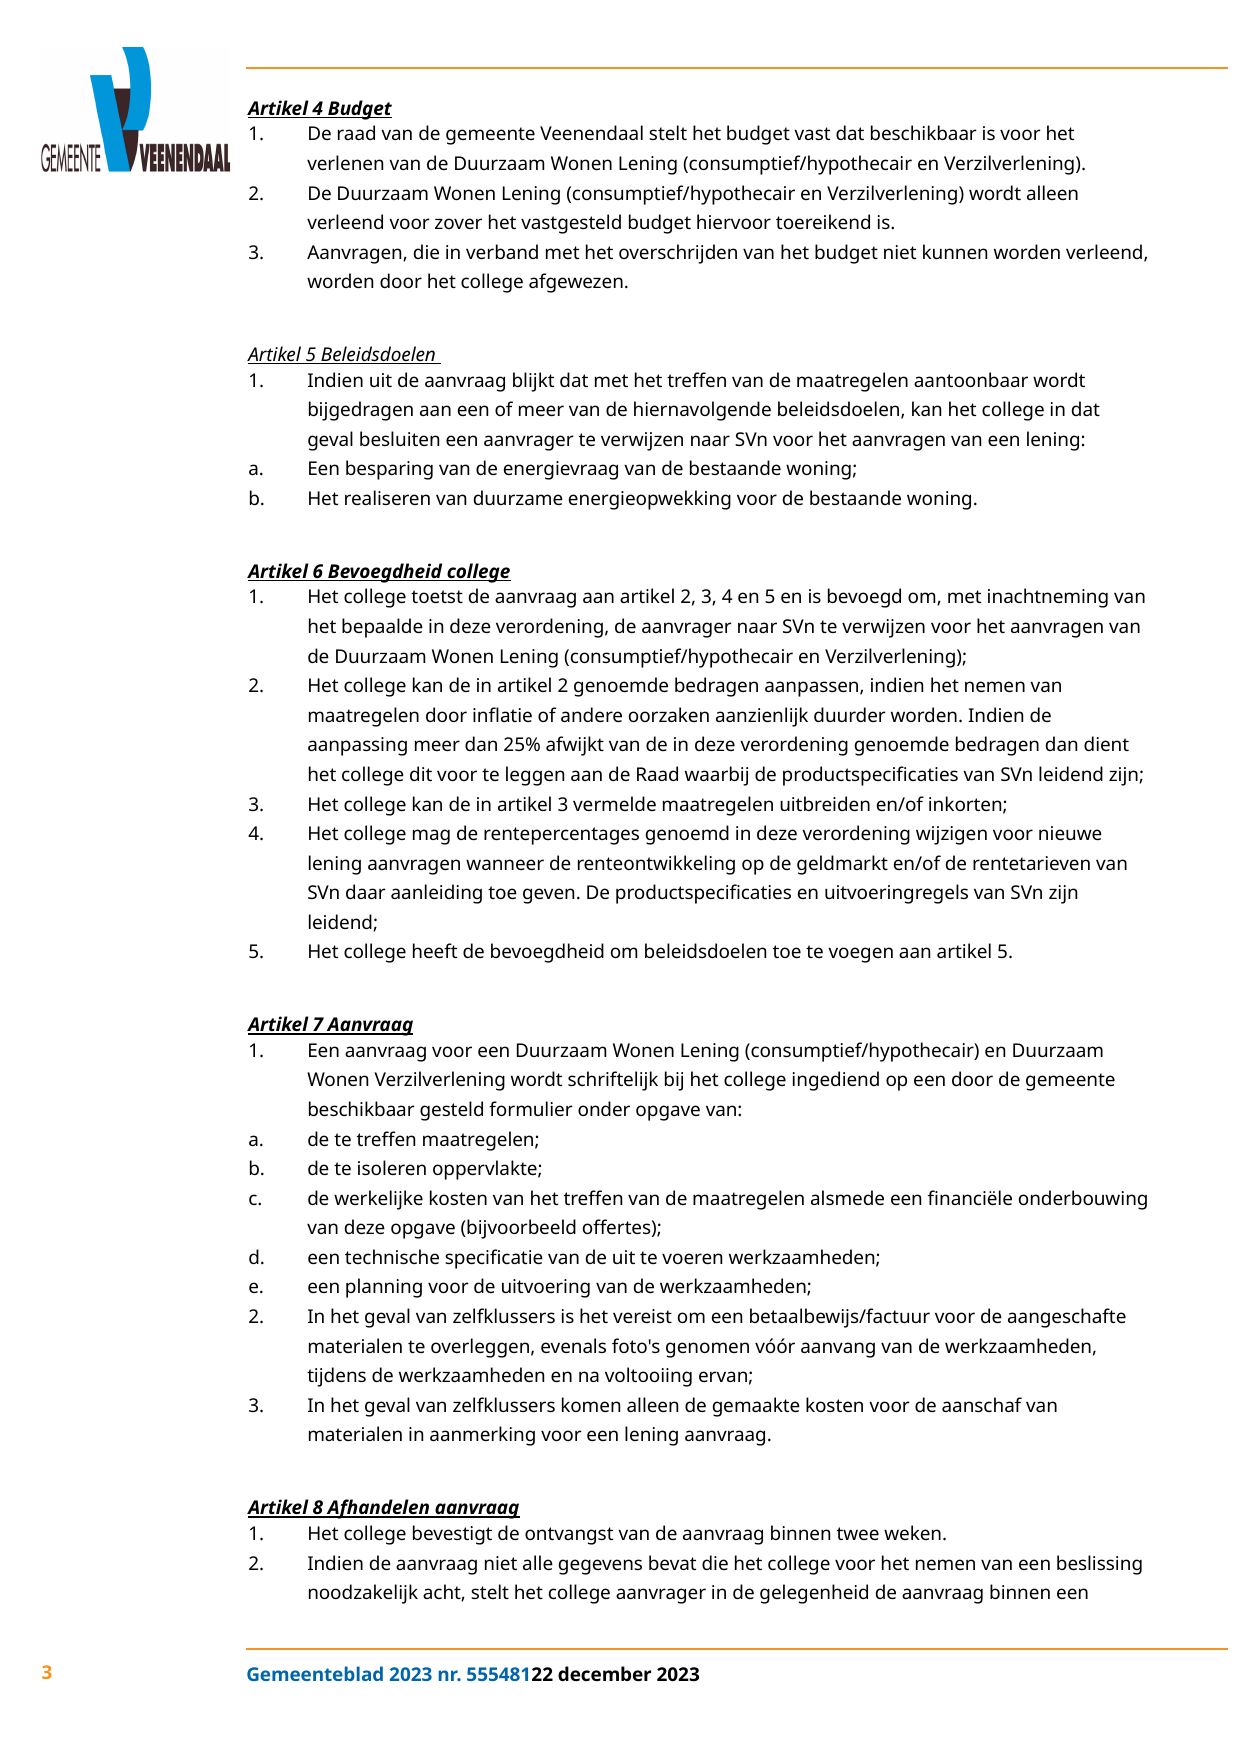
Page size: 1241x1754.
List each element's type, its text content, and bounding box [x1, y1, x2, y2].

list een planning voor de uitvoering van de werkzaamheden; [248, 1274, 1152, 1299]
list De raad van de gemeente Veenendaal stelt het budget vast dat beschikbaar is voor het verlenen van de Duurzaam Wonen Lening (consumptief/hypothecair en Verzilverlening). [248, 121, 1152, 176]
list Aanvragen, die in verband met het overschrijden van het budget niet kunnen worden verleend, worden door het college afgewezen. [248, 239, 1152, 294]
list Een besparing van de energievraag van de bestaande woning; [248, 456, 1152, 481]
list Het college kan de in artikel 3 vermelde maatregelen uitbreiden en/of inkorten; [248, 791, 1152, 816]
list de te isoleren oppervlakte; [248, 1155, 1152, 1181]
text Artikel 6 Bevoegdheid college [248, 558, 1152, 584]
list Het realiseren van duurzame energieopwekking voor de bestaande woning. [248, 485, 1152, 511]
picture [41, 47, 130, 172]
list Indien de aanvraag niet alle gegevens bevat die het college voor het nemen van een beslissing noodzakelijk acht, stelt het college aanvrager in de gelegenheid de aanvraag binnen een [248, 1550, 1152, 1605]
list Indien uit de aanvraag blijkt dat met het treffen van de maatregelen aantoonbaar wordt bijgedragen aan een of meer van de hiernavolgende beleidsdoelen, kan het college in dat geval besluiten een aanvrager te verwijzen naar SVn voor het aanvragen van een lening: [248, 367, 1152, 452]
list Het college mag de rentepercentages genoemd in deze verordening wijzigen voor nieuwe lening aanvragen wanneer de renteontwikkeling op de geldmarkt en/of de rentetarieven van SVn daar aanleiding toe geven. De productspecificaties en uitvoeringregels van SVn zijn leidend; [248, 820, 1152, 935]
list In het geval van zelfklussers is het vereist om een betaalbewijs/factuur voor de aangeschafte materialen te overleggen, evenals foto's genomen vóór aanvang van de werkzaamheden, tijdens de werkzaamheden en na voltooiing ervan; [248, 1303, 1152, 1388]
list Een aanvraag voor een Duurzaam Wonen Lening (consumptief/hypothecair) en Duurzaam Wonen Verzilverlening wordt schriftelijk bij het college ingediend op een door de gemeente beschikbaar gesteld formulier onder opgave van: [248, 1037, 1152, 1122]
text Artikel 7 Aanvraag [248, 1011, 1152, 1037]
list De Duurzaam Wonen Lening (consumptief/hypothecair en Verzilverlening) wordt alleen verleend voor zover het vastgesteld budget hiervoor toereikend is. [248, 180, 1152, 235]
list Het college kan de in artikel 2 genoemde bedragen aanpassen, indien het nemen van maatregelen door inflatie of andere oorzaken aanzienlijk duurder worden. Indien de aanpassing meer dan 25% afwijkt van de in deze verordening genoemde bedragen dan dient het college dit voor te leggen aan de Raad waarbij de productspecificaties van SVn leidend zijn; [248, 672, 1152, 787]
list de te treffen maatregelen; [248, 1126, 1152, 1152]
text Artikel 4 Budget [248, 95, 1152, 121]
picture [123, 47, 231, 172]
text Artikel 5 Beleidsdoelen [248, 341, 1152, 367]
list Het college heeft de bevoegdheid om beleidsdoelen toe te voegen aan artikel 5. [248, 939, 1152, 964]
list een technische specificatie van de uit te voeren werkzaamheden; [248, 1244, 1152, 1270]
list de werkelijke kosten van het treffen van de maatregelen alsmede een financiële onderbouwing van deze opgave (bijvoorbeeld offertes); [248, 1185, 1152, 1240]
list In het geval van zelfklussers komen alleen de gemaakte kosten voor de aanschaf van materialen in aanmerking voor een lening aanvraag. [248, 1392, 1152, 1447]
list Het college bevestigt de ontvangst van de aanvraag binnen twee weken. [248, 1520, 1152, 1546]
text Artikel 8 Afhandelen aanvraag [248, 1494, 1152, 1520]
list Het college toetst de aanvraag aan artikel 2, 3, 4 en 5 en is bevoegd om, met inachtneming van het bepaalde in deze verordening, de aanvrager naar SVn te verwijzen voor het aanvragen van de Duurzaam Wonen Lening (consumptief/hypothecair en Verzilverlening); [248, 584, 1152, 668]
